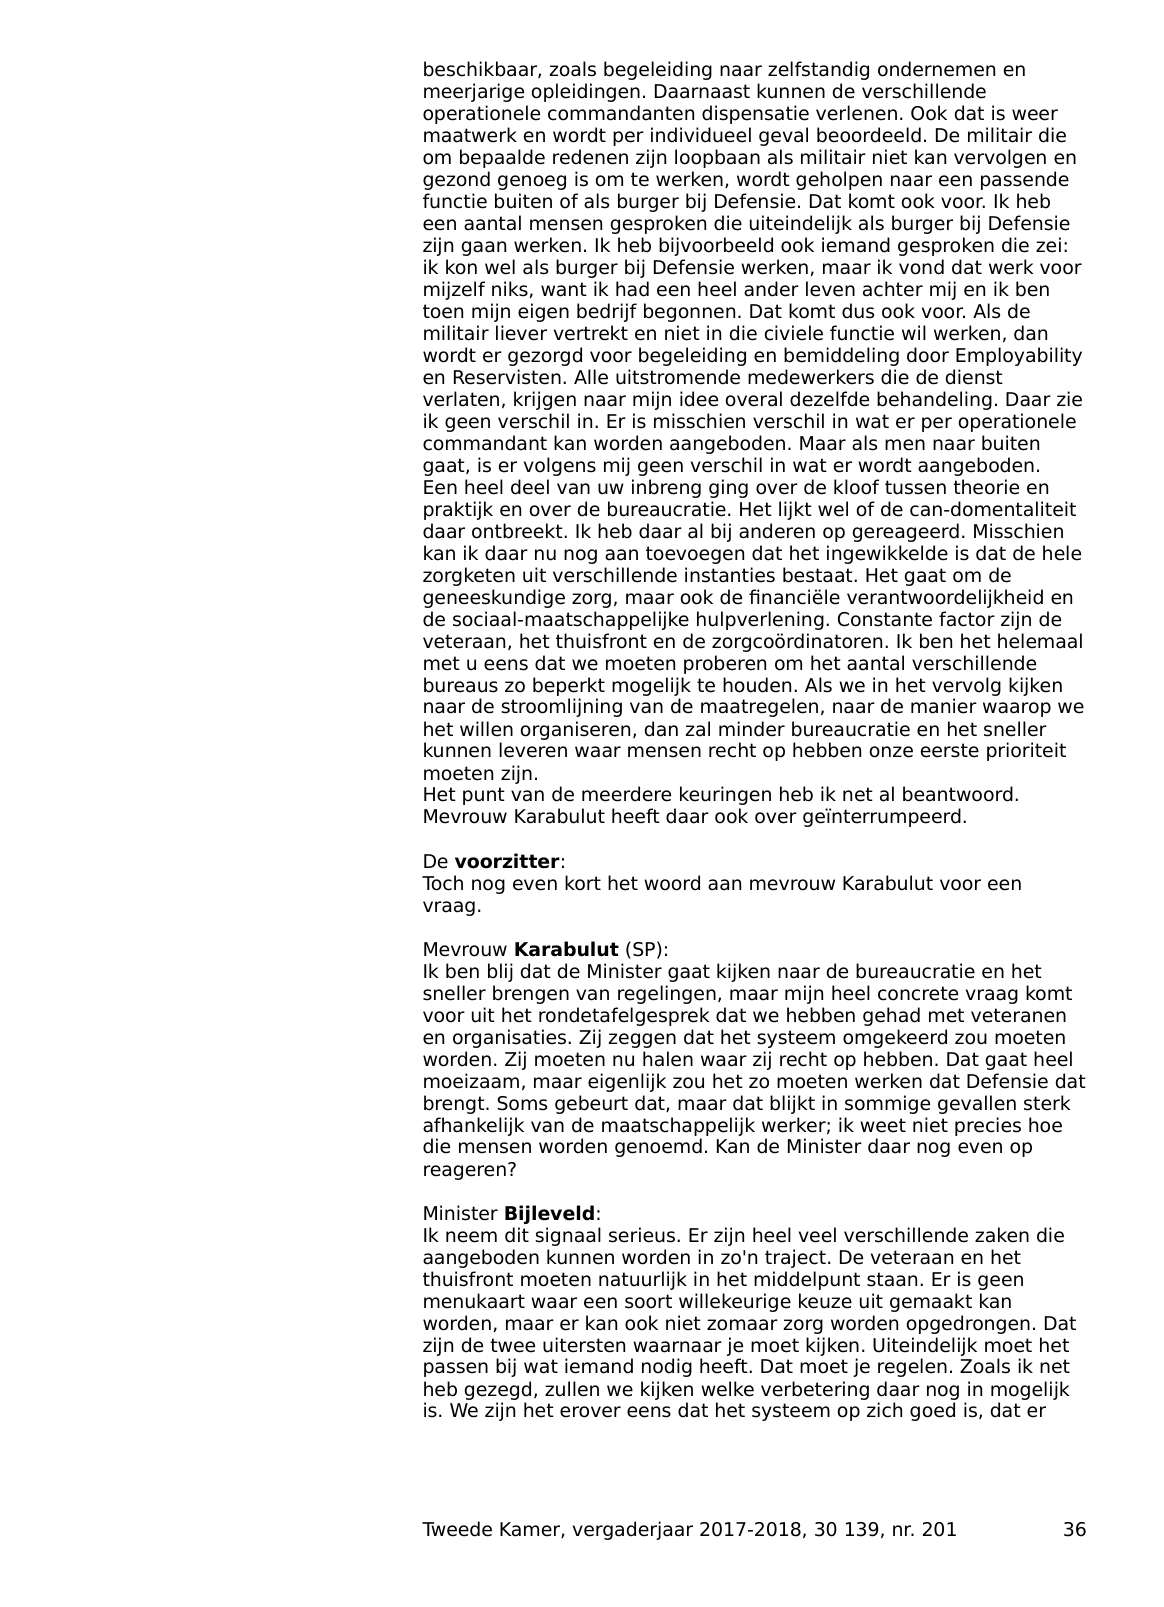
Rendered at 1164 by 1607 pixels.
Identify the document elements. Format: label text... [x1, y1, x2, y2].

text Ik neem dit signaal serieus. Er zijn heel veel verschillende zaken die aangeboden kunnen worden in zo'n traject. De veteraan en het thuisfront moeten natuurlijk in het middelpunt staan. Er is geen menukaart waar een soort willekeurige keuze uit gemaakt kan worden, maar er kan ook niet zomaar zorg worden opgedrongen. Dat zijn de twee uitersten waarnaar je moet kijken. Uiteindelijk moet het passen bij wat iemand nodig heeft. Dat moet je regelen. Zoals ik net heb gezegd, zullen we kijken welke verbetering daar nog in mogelijk is. We zijn het erover eens dat het systeem op zich goed is, dat er [422, 1224, 1087, 1422]
text Toch nog even kort het woord aan mevrouw Karabulut voor een vraag. [422, 872, 1087, 916]
text Een heel deel van uw inbreng ging over de kloof tussen theorie en praktijk en over de bureaucratie. Het lijkt wel of de can-domentaliteit daar ontbreekt. Ik heb daar al bij anderen op gereageerd. Misschien kan ik daar nu nog aan toevoegen dat het ingewikkelde is dat de hele zorgketen uit verschillende instanties bestaat. Het gaat om de geneeskundige zorg, maar ook de financiële verantwoordelijkheid en de sociaal-maatschappelijke hulpverlening. Constante factor zijn de veteraan, het thuisfront en de zorgcoördinatoren. Ik ben het helemaal met u eens dat we moeten proberen om het aantal verschillende bureaus zo beperkt mogelijk te houden. Als we in het vervolg kijken naar de stroomlijning van de maatregelen, naar de manier waarop we het willen organiseren, dan zal minder bureaucratie en het sneller kunnen leveren waar mensen recht op hebben onze eerste prioriteit moeten zijn. [422, 477, 1087, 784]
text De voorzitter: [422, 851, 1087, 872]
text beschikbaar, zoals begeleiding naar zelfstandig ondernemen en meerjarige opleidingen. Daarnaast kunnen de verschillende operationele commandanten dispensatie verlenen. Ook dat is weer maatwerk en wordt per individueel geval beoordeeld. De militair die om bepaalde redenen zijn loopbaan als militair niet kan vervolgen en gezond genoeg is om te werken, wordt geholpen naar een passende functie buiten of als burger bij Defensie. Dat komt ook voor. Ik heb een aantal mensen gesproken die uiteindelijk als burger bij Defensie zijn gaan werken. Ik heb bijvoorbeeld ook iemand gesproken die zei: ik kon wel als burger bij Defensie werken, maar ik vond dat werk voor mijzelf niks, want ik had een heel ander leven achter mij en ik ben toen mijn eigen bedrijf begonnen. Dat komt dus ook voor. Als de militair liever vertrekt en niet in die civiele functie wil werken, dan wordt er gezorgd voor begeleiding en bemiddeling door Employability en Reservisten. Alle uitstromende medewerkers die de dienst verlaten, krijgen naar mijn idee overal dezelfde behandeling. Daar zie ik geen verschil in. Er is misschien verschil in wat er per operationele commandant kan worden aangeboden. Maar als men naar buiten gaat, is er volgens mij geen verschil in wat er wordt aangeboden. [422, 59, 1087, 477]
text Mevrouw Karabulut (SP): [422, 939, 1087, 961]
text Minister Bijleveld: [422, 1203, 1087, 1224]
text Ik ben blij dat de Minister gaat kijken naar de bureaucratie en het sneller brengen van regelingen, maar mijn heel concrete vraag komt voor uit het rondetafelgesprek dat we hebben gehad met veteranen en organisaties. Zij zeggen dat het systeem omgekeerd zou moeten worden. Zij moeten nu halen waar zij recht op hebben. Dat gaat heel moeizaam, maar eigenlijk zou het zo moeten werken dat Defensie dat brengt. Soms gebeurt dat, maar dat blijkt in sommige gevallen sterk afhankelijk van de maatschappelijk werker; ik weet niet precies hoe die mensen worden genoemd. Kan de Minister daar nog even op reageren? [422, 961, 1087, 1180]
text Het punt van de meerdere keuringen heb ik net al beantwoord. Mevrouw Karabulut heeft daar ook over geïnterrumpeerd. [422, 784, 1087, 828]
